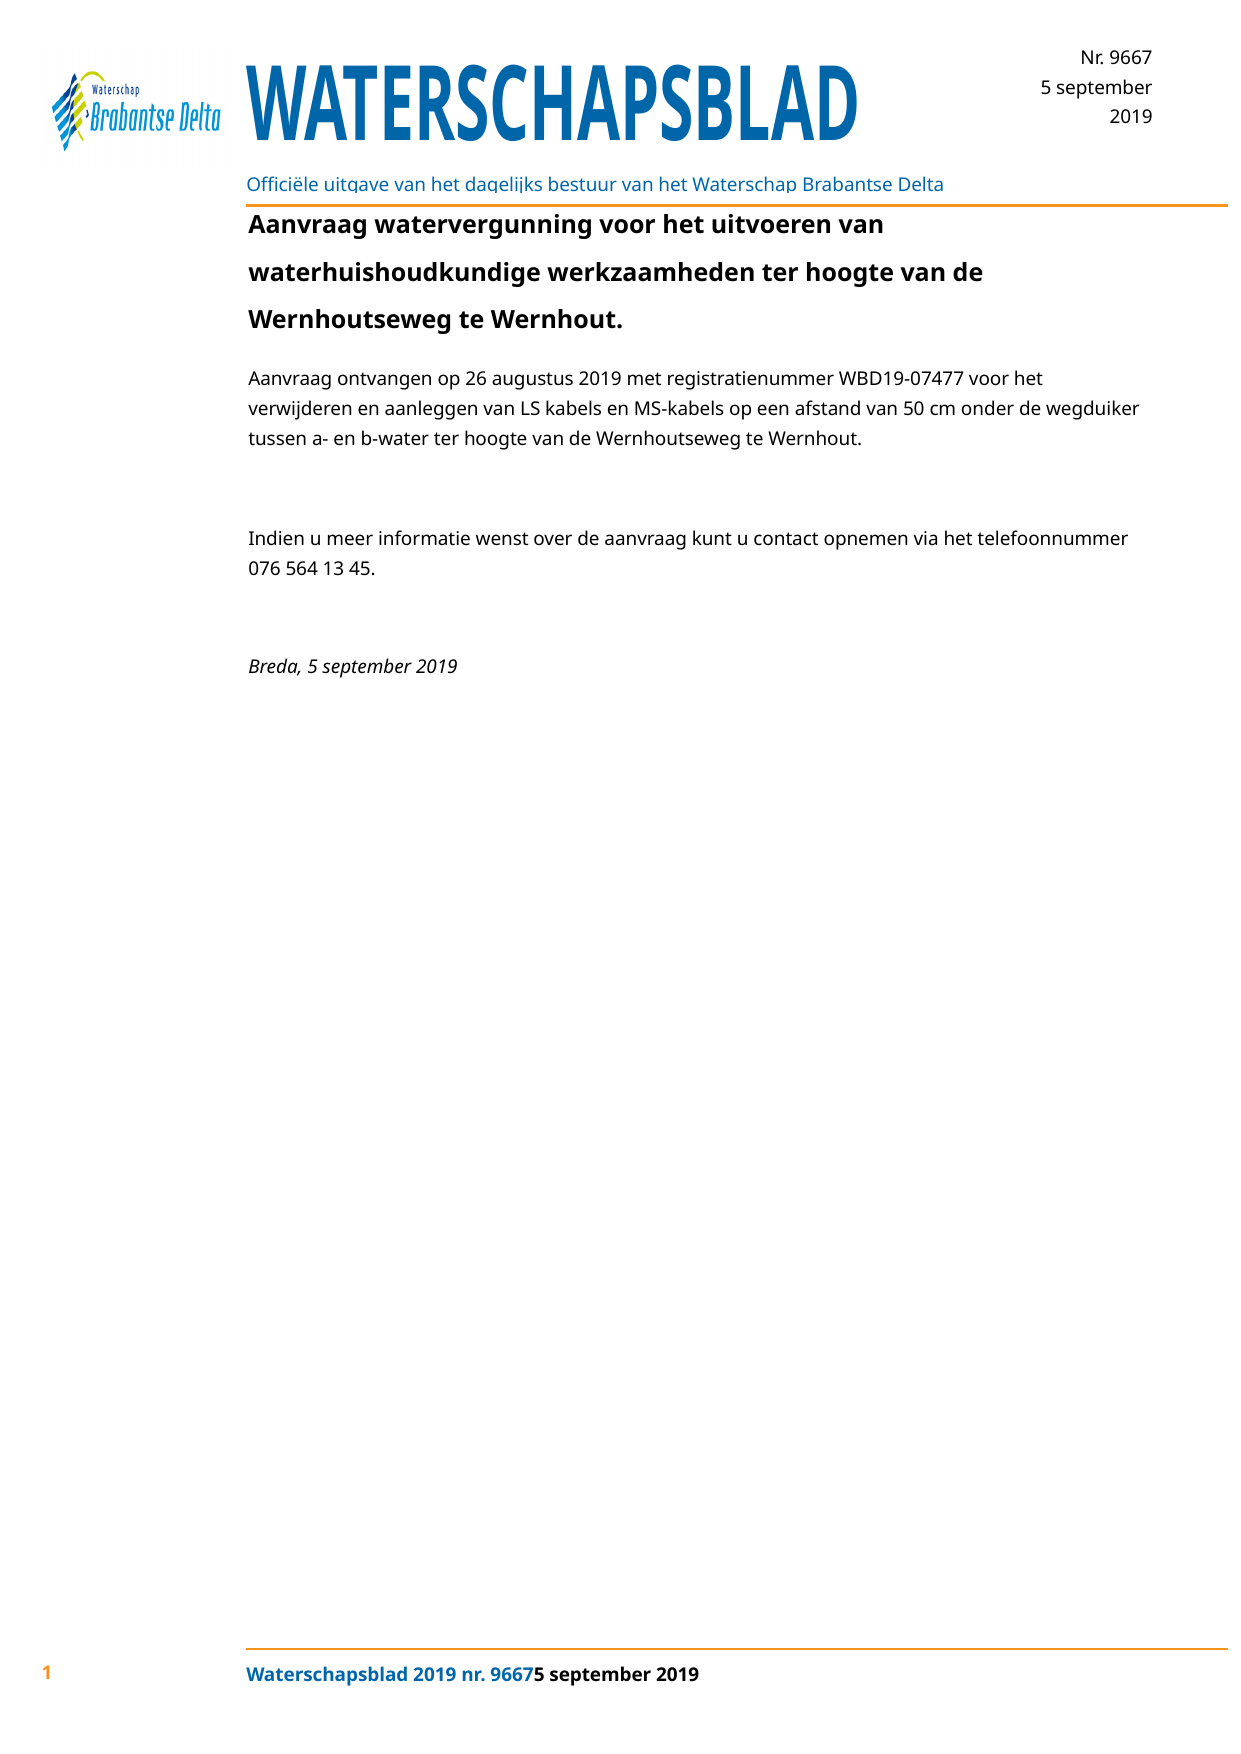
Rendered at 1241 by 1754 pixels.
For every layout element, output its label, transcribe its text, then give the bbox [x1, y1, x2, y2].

text Aanvraag ontvangen op 26 augustus 2019 met registratienummer WBD19-07477 voor het verwijderen en aanleggen van LS kabels en MS-kabels op een afstand van 50 cm onder de wegduiker tussen a- en b-water ter hoogte van de Wernhoutseweg te Wernhout. [248, 366, 1152, 450]
text Breda, 5 september 2019 [248, 653, 1152, 679]
text Indien u meer informatie wenst over de aanvraag kunt u contact opnemen via het telefoonnummer 076 564 13 45. [248, 526, 1152, 581]
picture [41, 47, 231, 172]
text Aanvraag watervergunning voor het uitvoeren van waterhuishoudkundige werkzaamheden ter hoogte van de Wernhoutseweg te Wernhout. [248, 207, 1152, 336]
